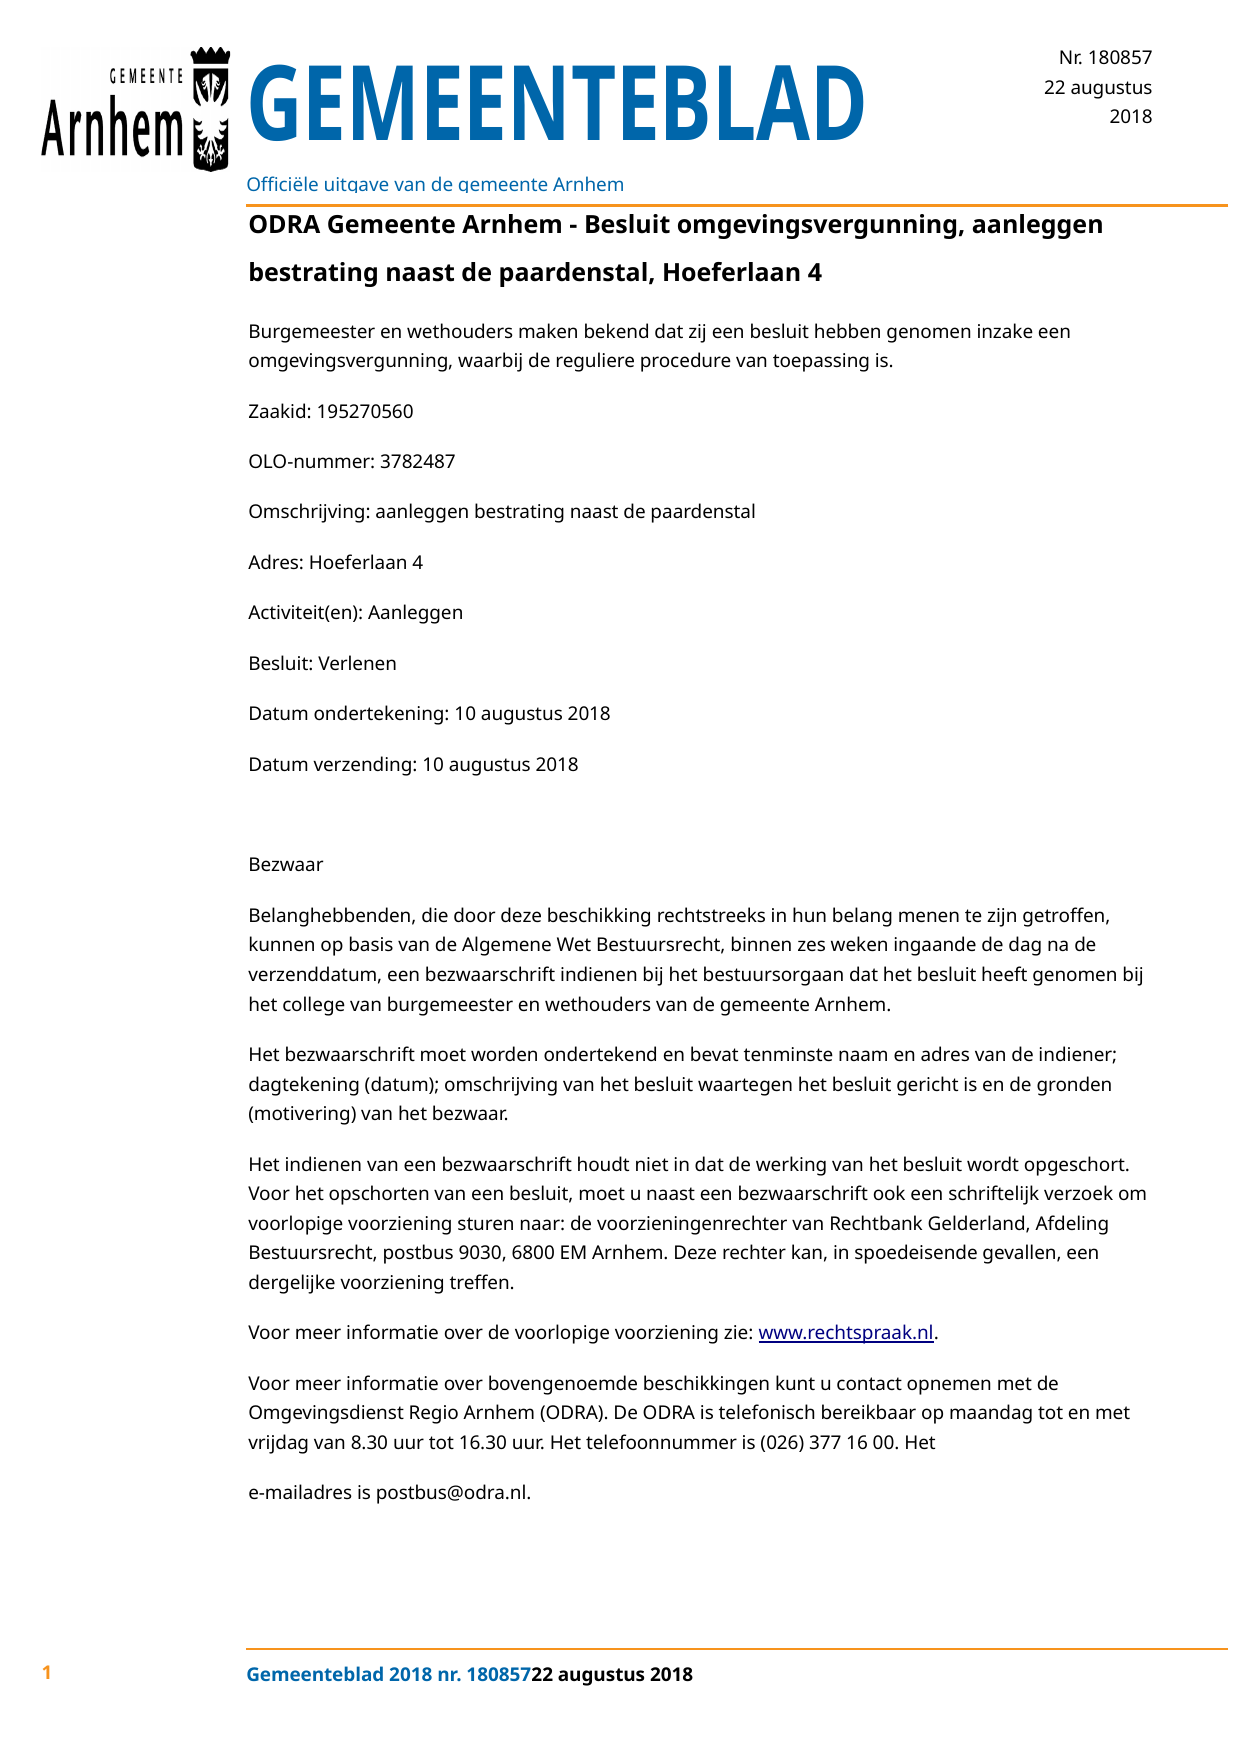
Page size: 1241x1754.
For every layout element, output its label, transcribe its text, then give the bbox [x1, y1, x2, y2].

text ODRA Gemeente Arnhem - Besluit omgevingsvergunning, aanleggen bestrating naast de paardenstal, Hoeferlaan 4 [248, 207, 1152, 288]
text Voor meer informatie over bovengenoemde beschikkingen kunt u contact opnemen met de Omgevingsdienst Regio Arnhem (ODRA). De ODRA is telefonisch bereikbaar op maandag tot en met vrijdag van 8.30 uur tot 16.30 uur. Het telefoonnummer is (026) 377 16 00. Het [248, 1370, 1152, 1455]
text OLO-nummer: 3782487 [248, 448, 1152, 474]
text Datum ondertekening: 10 augustus 2018 [248, 700, 1152, 726]
text Het bezwaarschrift moet worden ondertekend en bevat tenminste naam en adres van de indiener; dagtekening (datum); omschrijving van het besluit waartegen het besluit gericht is en de gronden (motivering) van het bezwaar. [248, 1041, 1152, 1126]
text Activiteit(en): Aanleggen [248, 599, 1152, 625]
text Het indienen van een bezwaarschrift houdt niet in dat de werking van het besluit wordt opgeschort. Voor het opschorten van een besluit, moet u naast een bezwaarschrift ook een schriftelijk verzoek om voorlopige voorziening sturen naar: de voorzieningenrechter van Rechtbank Gelderland, Afdeling Bestuursrecht, postbus 9030, 6800 EM Arnhem. Deze rechter kan, in spoedeisende gevallen, een dergelijke voorziening treffen. [248, 1151, 1152, 1295]
text Voor meer informatie over de voorlopige voorziening zie: www.rechtspraak.nl. [248, 1319, 1152, 1345]
text Belanghebbenden, die door deze beschikking rechtstreeks in hun belang menen te zijn getroffen, kunnen op basis van de Algemene Wet Bestuursrecht, binnen zes weken ingaande de dag na de verzenddatum, een bezwaarschrift indienen bij het bestuursorgaan dat het besluit heeft genomen bij het college van burgemeester en wethouders van de gemeente Arnhem. [248, 902, 1152, 1017]
text Burgemeester en wethouders maken bekend dat zij een besluit hebben genomen inzake een omgevingsvergunning, waarbij de reguliere procedure van toepassing is. [248, 318, 1152, 373]
text e-mailadres is postbus@odra.nl. [248, 1479, 1152, 1505]
text Datum verzending: 10 augustus 2018 [248, 751, 1152, 777]
text Bezwaar [248, 852, 1152, 877]
text Adres: Hoeferlaan 4 [248, 549, 1152, 575]
text Besluit: Verlenen [248, 650, 1152, 676]
text Zaakid: 195270560 [248, 398, 1152, 424]
picture [41, 47, 231, 172]
text Omschrijving: aanleggen bestrating naast de paardenstal [248, 499, 1152, 524]
